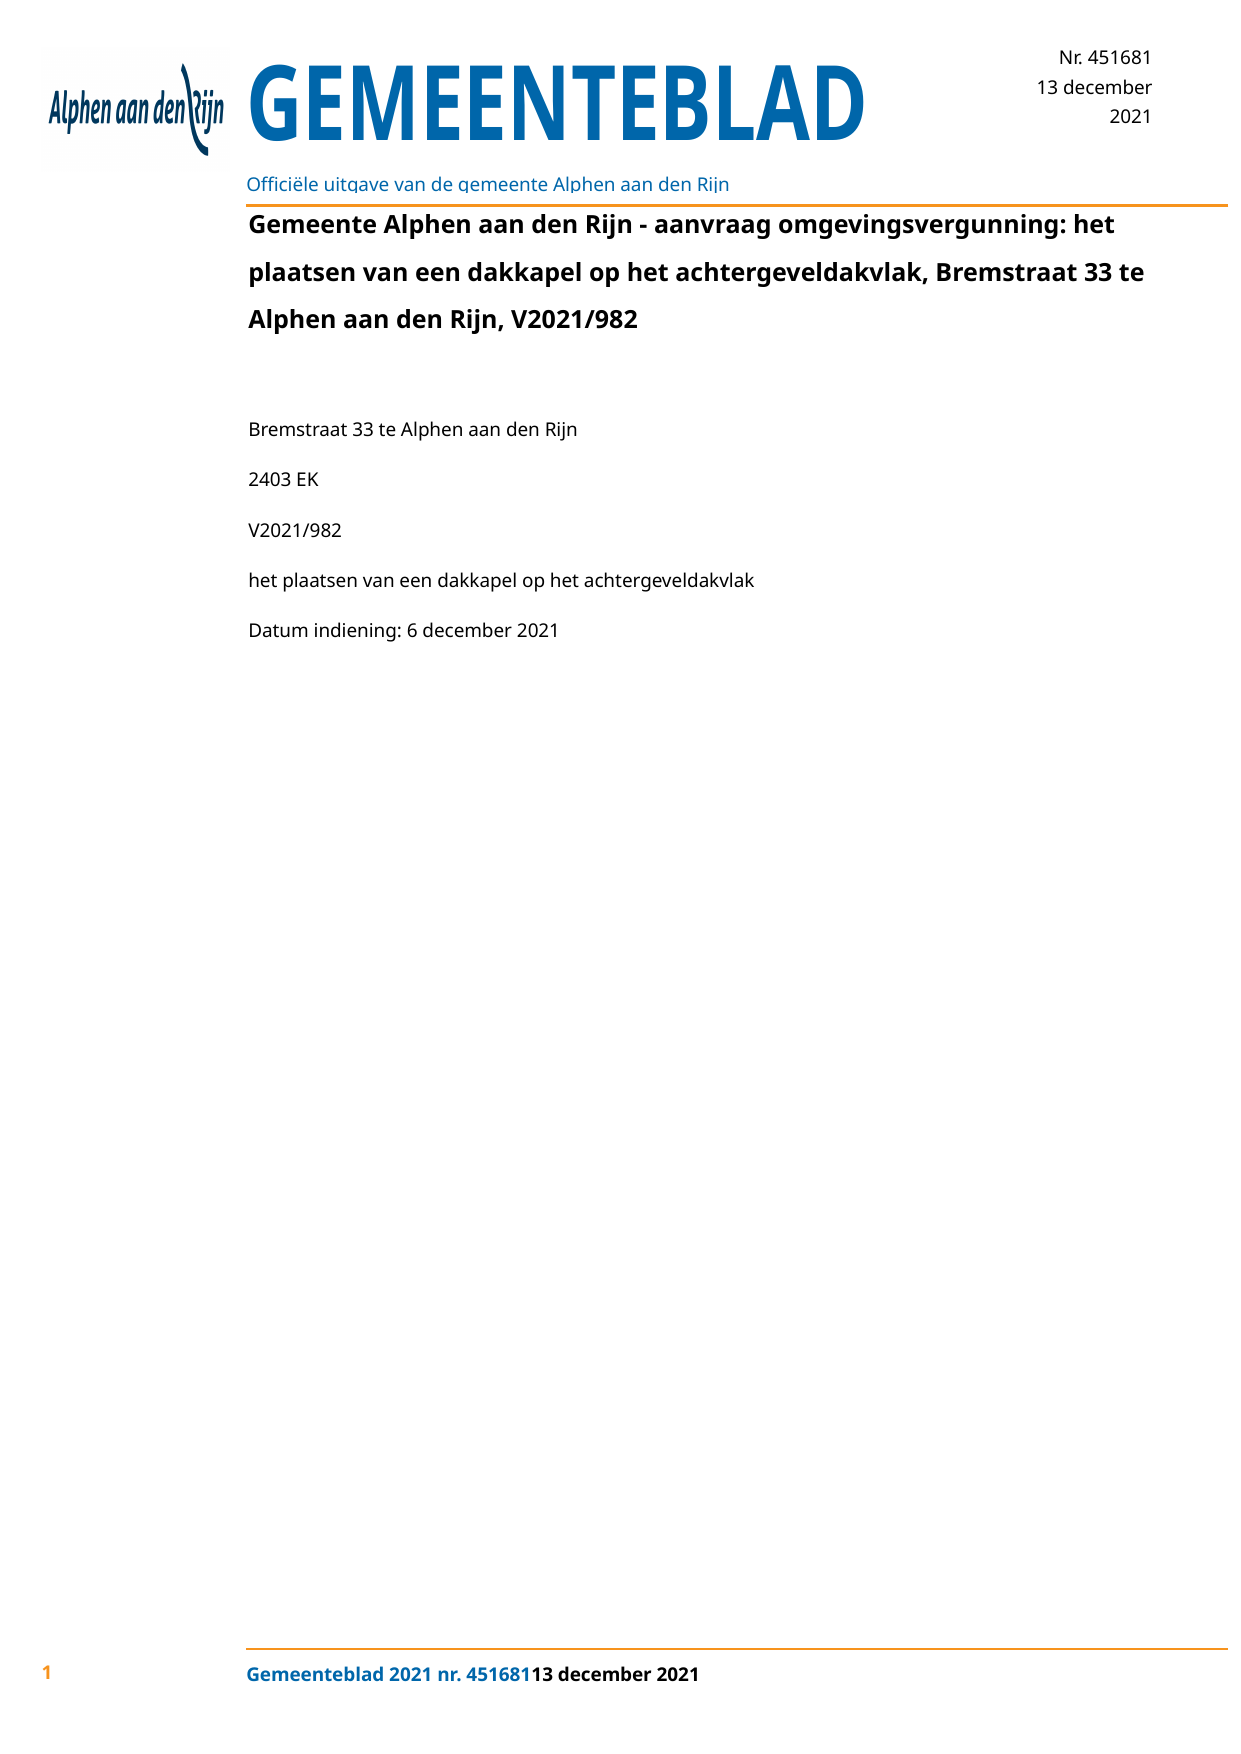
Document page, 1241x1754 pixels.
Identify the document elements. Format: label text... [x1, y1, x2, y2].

text 2403 EK [248, 466, 1152, 492]
picture [41, 47, 231, 172]
text Bremstraat 33 te Alphen aan den Rijn [248, 416, 1152, 442]
text Datum indiening: 6 december 2021 [248, 618, 1152, 643]
text V2021/982 [248, 517, 1152, 542]
text het plaatsen van een dakkapel op het achtergeveldakvlak [248, 567, 1152, 593]
text Gemeente Alphen aan den Rijn - aanvraag omgevingsvergunning: het plaatsen van een dakkapel op het achtergeveldakvlak, Bremstraat 33 te Alphen aan den Rijn, V2021/982 [248, 207, 1152, 336]
